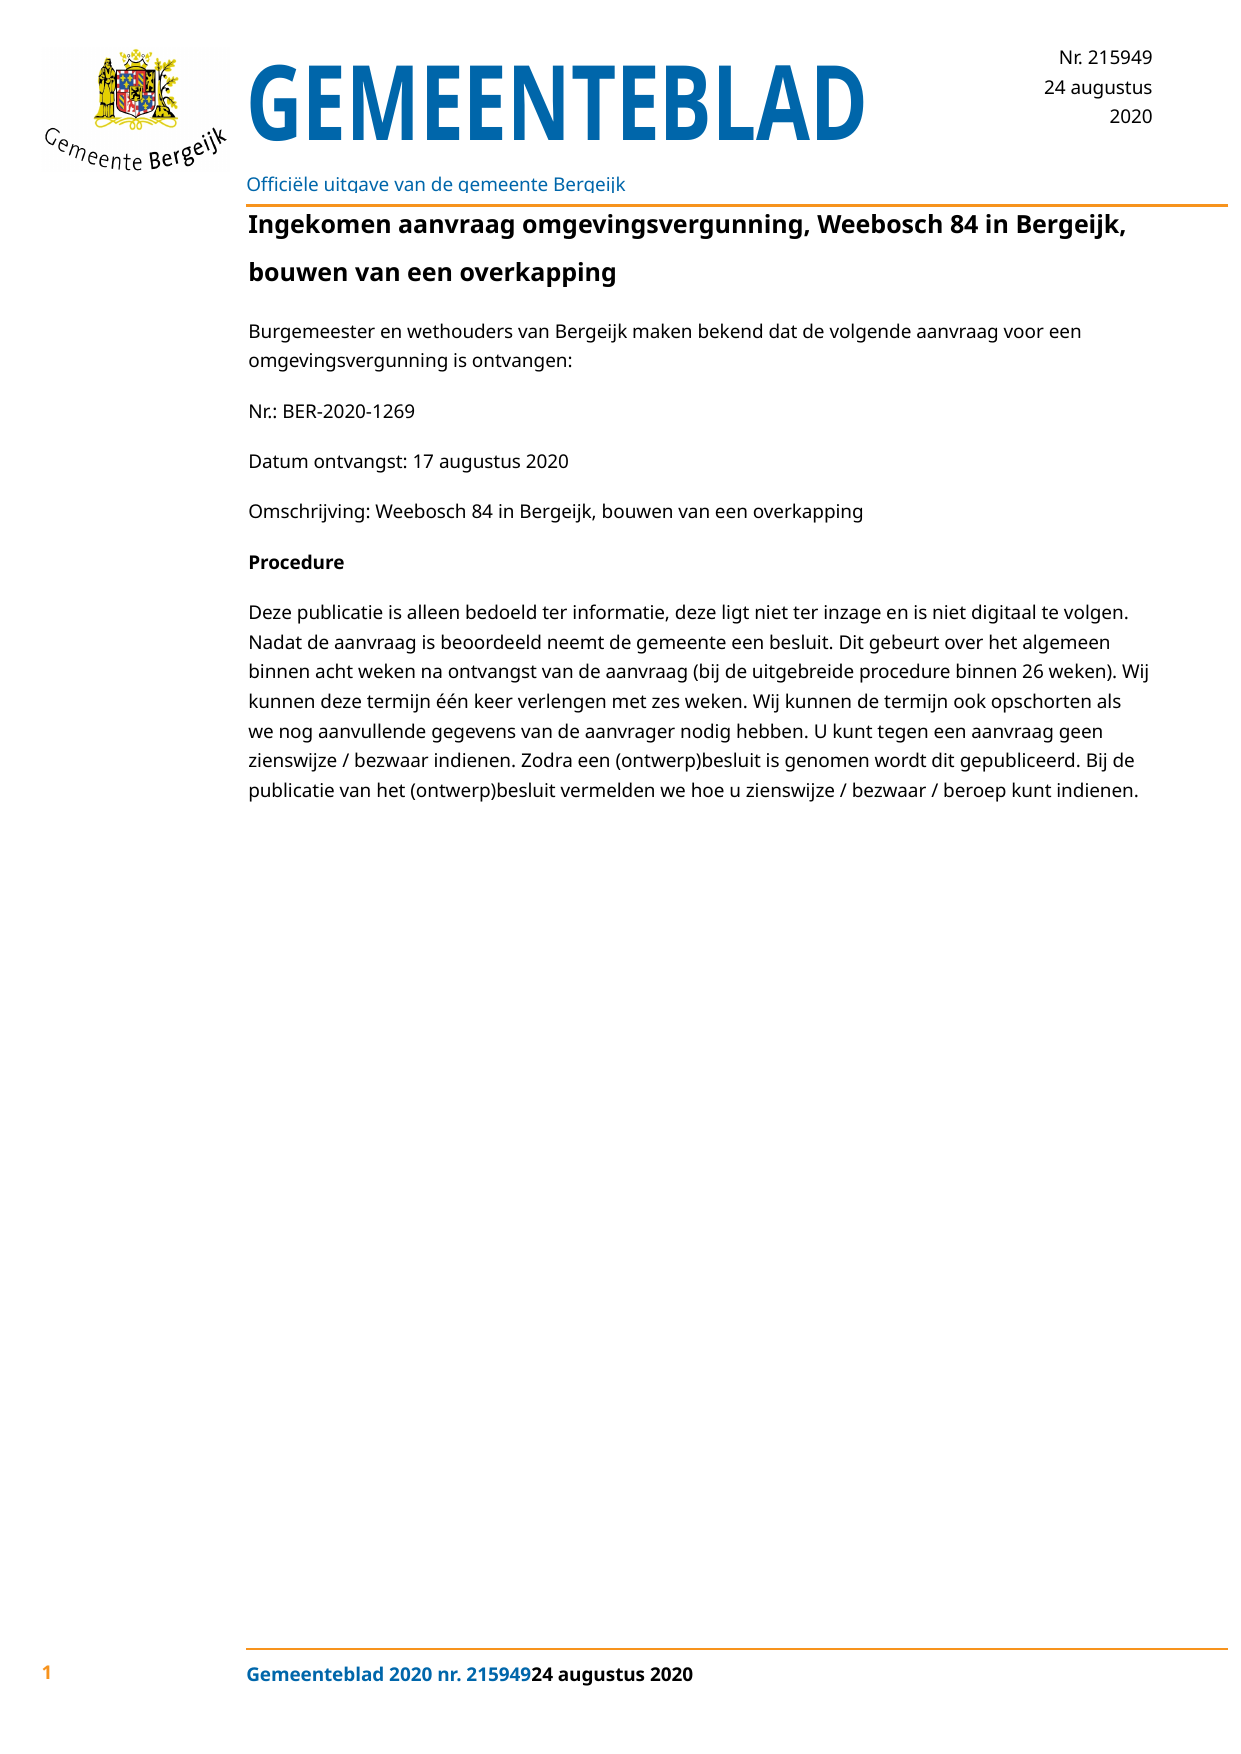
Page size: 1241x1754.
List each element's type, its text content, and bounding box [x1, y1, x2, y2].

text Datum ontvangst: 17 augustus 2020 [248, 448, 1152, 474]
text Nr.: BER-2020-1269 [248, 398, 1152, 424]
picture [41, 47, 231, 172]
text Deze publicatie is alleen bedoeld ter informatie, deze ligt niet ter inzage en is niet digitaal te volgen. Nadat de aanvraag is beoordeeld neemt de gemeente een besluit. Dit gebeurt over het algemeen binnen acht weken na ontvangst van de aanvraag (bij de uitgebreide procedure binnen 26 weken). Wij kunnen deze termijn één keer verlengen met zes weken. Wij kunnen de termijn ook opschorten als we nog aanvullende gegevens van de aanvrager nodig hebben. U kunt tegen een aanvraag geen zienswijze / bezwaar indienen. Zodra een (ontwerp)besluit is genomen wordt dit gepubliceerd. Bij de publicatie van het (ontwerp)besluit vermelden we hoe u zienswijze / bezwaar / beroep kunt indienen. [248, 599, 1152, 803]
text Burgemeester en wethouders van Bergeijk maken bekend dat de volgende aanvraag voor een omgevingsvergunning is ontvangen: [248, 318, 1152, 373]
text Ingekomen aanvraag omgevingsvergunning, Weebosch 84 in Bergeijk, bouwen van een overkapping [248, 207, 1152, 288]
text Procedure [248, 549, 1152, 575]
text Omschrijving: Weebosch 84 in Bergeijk, bouwen van een overkapping [248, 499, 1152, 524]
